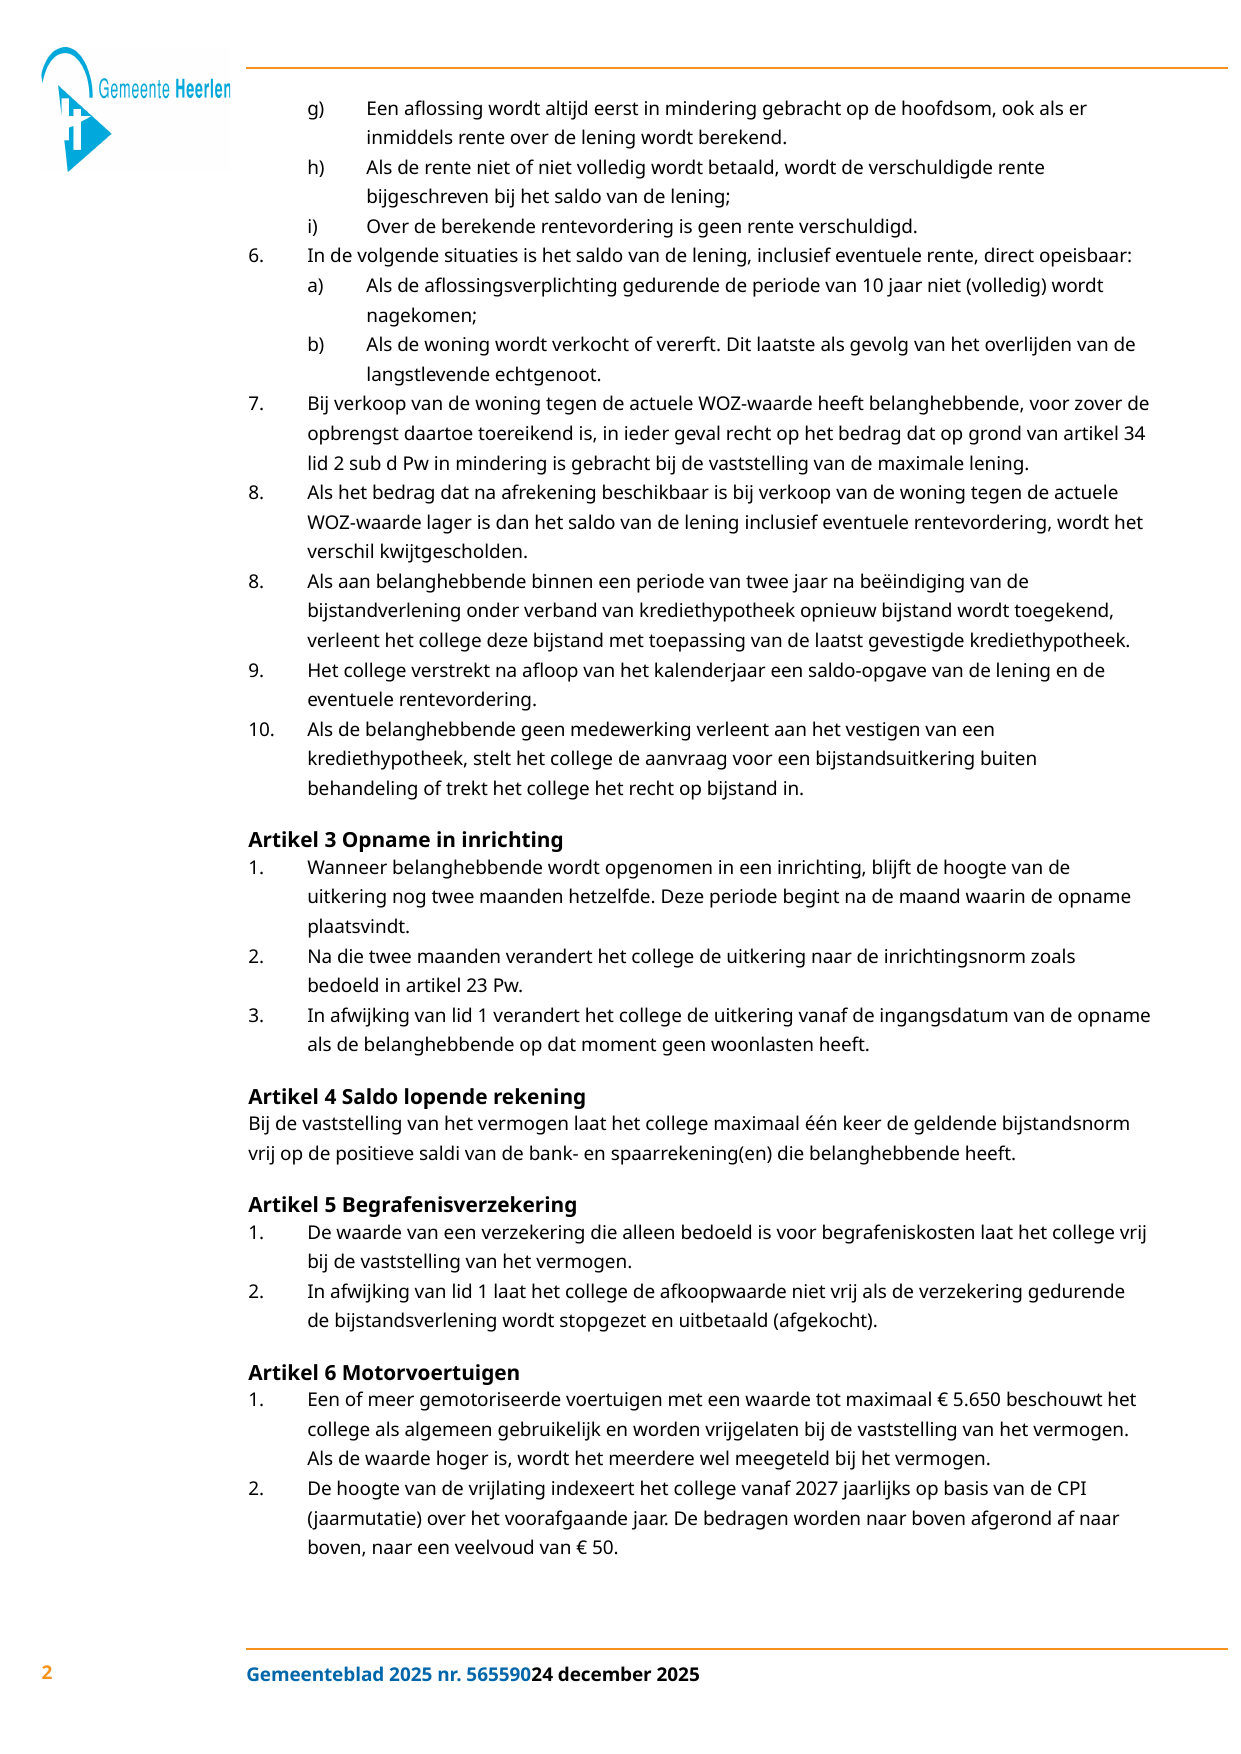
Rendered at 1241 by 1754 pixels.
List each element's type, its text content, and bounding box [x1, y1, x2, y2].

list Na die twee maanden verandert het college de uitkering naar de inrichtingsnorm zoals bedoeld in artikel 23 Pw. [248, 943, 1152, 998]
list In de volgende situaties is het saldo van de lening, inclusief eventuele rente, direct opeisbaar: [248, 243, 1152, 268]
picture [41, 47, 59, 70]
list Als aan belanghebbende binnen een periode van twee jaar na beëindiging van de bijstandverlening onder verband van krediethypotheek opnieuw bijstand wordt toegekend, verleent het college deze bijstand met toepassing van de laatst gevestigde krediethypotheek. [248, 568, 1152, 653]
list De hoogte van de vrijlating indexeert het college vanaf 2027 jaarlijks op basis van de CPI (jaarmutatie) over het voorafgaande jaar. De bedragen worden naar boven afgerond af naar boven, naar een veelvoud van € 50. [248, 1475, 1152, 1560]
text Artikel 5 Begrafenisverzekering [248, 1190, 1152, 1219]
list Over de berekende rentevordering is geen rente verschuldigd. [307, 213, 1152, 239]
text Artikel 6 Motorvoertuigen [248, 1358, 1152, 1386]
text Artikel 3 Opname in inrichting [248, 826, 1152, 854]
list Bij verkoop van de woning tegen de actuele WOZ-waarde heeft belanghebbende, voor zover de opbrengst daartoe toereikend is, in ieder geval recht op het bedrag dat op grond van artikel 34 lid 2 sub d Pw in mindering is gebracht bij de vaststelling van de maximale lening. [248, 391, 1152, 476]
list Als de belanghebbende geen medewerking verleent aan het vestigen van een krediethypotheek, stelt het college de aanvraag voor een bijstandsuitkering buiten behandeling of trekt het college het recht op bijstand in. [248, 716, 1152, 801]
list Een of meer gemotoriseerde voertuigen met een waarde tot maximaal € 5.650 beschouwt het college als algemeen gebruikelijk en worden vrijgelaten bij de vaststelling van het vermogen. Als de waarde hoger is, wordt het meerdere wel meegeteld bij het vermogen. [248, 1386, 1152, 1471]
list In afwijking van lid 1 laat het college de afkoopwaarde niet vrij als de verzekering gedurende de bijstandsverlening wordt stopgezet en uitbetaald (afgekocht). [248, 1278, 1152, 1333]
list De waarde van een verzekering die alleen bedoeld is voor begrafeniskosten laat het college vrij bij de vaststelling van het vermogen. [248, 1219, 1152, 1274]
list Het college verstrekt na afloop van het kalenderjaar een saldo-opgave van de lening en de eventuele rentevordering. [248, 657, 1152, 712]
list Als de rente niet of niet volledig wordt betaald, wordt de verschuldigde rente bijgeschreven bij het saldo van de lening; [307, 154, 1152, 209]
list Als de woning wordt verkocht of vererft. Dit laatste als gevolg van het overlijden van de langstlevende echtgenoot. [307, 331, 1152, 387]
list Wanneer belanghebbende wordt opgenomen in een inrichting, blijft de hoogte van de uitkering nog twee maanden hetzelfde. Deze periode begint na de maand waarin de opname plaatsvindt. [248, 854, 1152, 939]
text Artikel 4 Saldo lopende rekening [248, 1082, 1152, 1110]
list Als de aflossingsverplichting gedurende de periode van 10 jaar niet (volledig) wordt nagekomen; [307, 272, 1152, 328]
list Als het bedrag dat na afrekening beschikbaar is bij verkoop van de woning tegen de actuele WOZ-waarde lager is dan het saldo van de lening inclusief eventuele rentevordering, wordt het verschil kwijtgescholden. [248, 479, 1152, 564]
text Bij de vaststelling van het vermogen laat het college maximaal één keer de geldende bijstandsnorm vrij op de positieve saldi van de bank- en spaarrekening(en) die belanghebbende heeft. [248, 1110, 1152, 1166]
picture [41, 47, 231, 172]
list In afwijking van lid 1 verandert het college de uitkering vanaf de ingangsdatum van de opname als de belanghebbende op dat moment geen woonlasten heeft. [248, 1002, 1152, 1057]
list Een aflossing wordt altijd eerst in mindering gebracht op de hoofdsom, ook als er inmiddels rente over de lening wordt berekend. [307, 95, 1152, 150]
